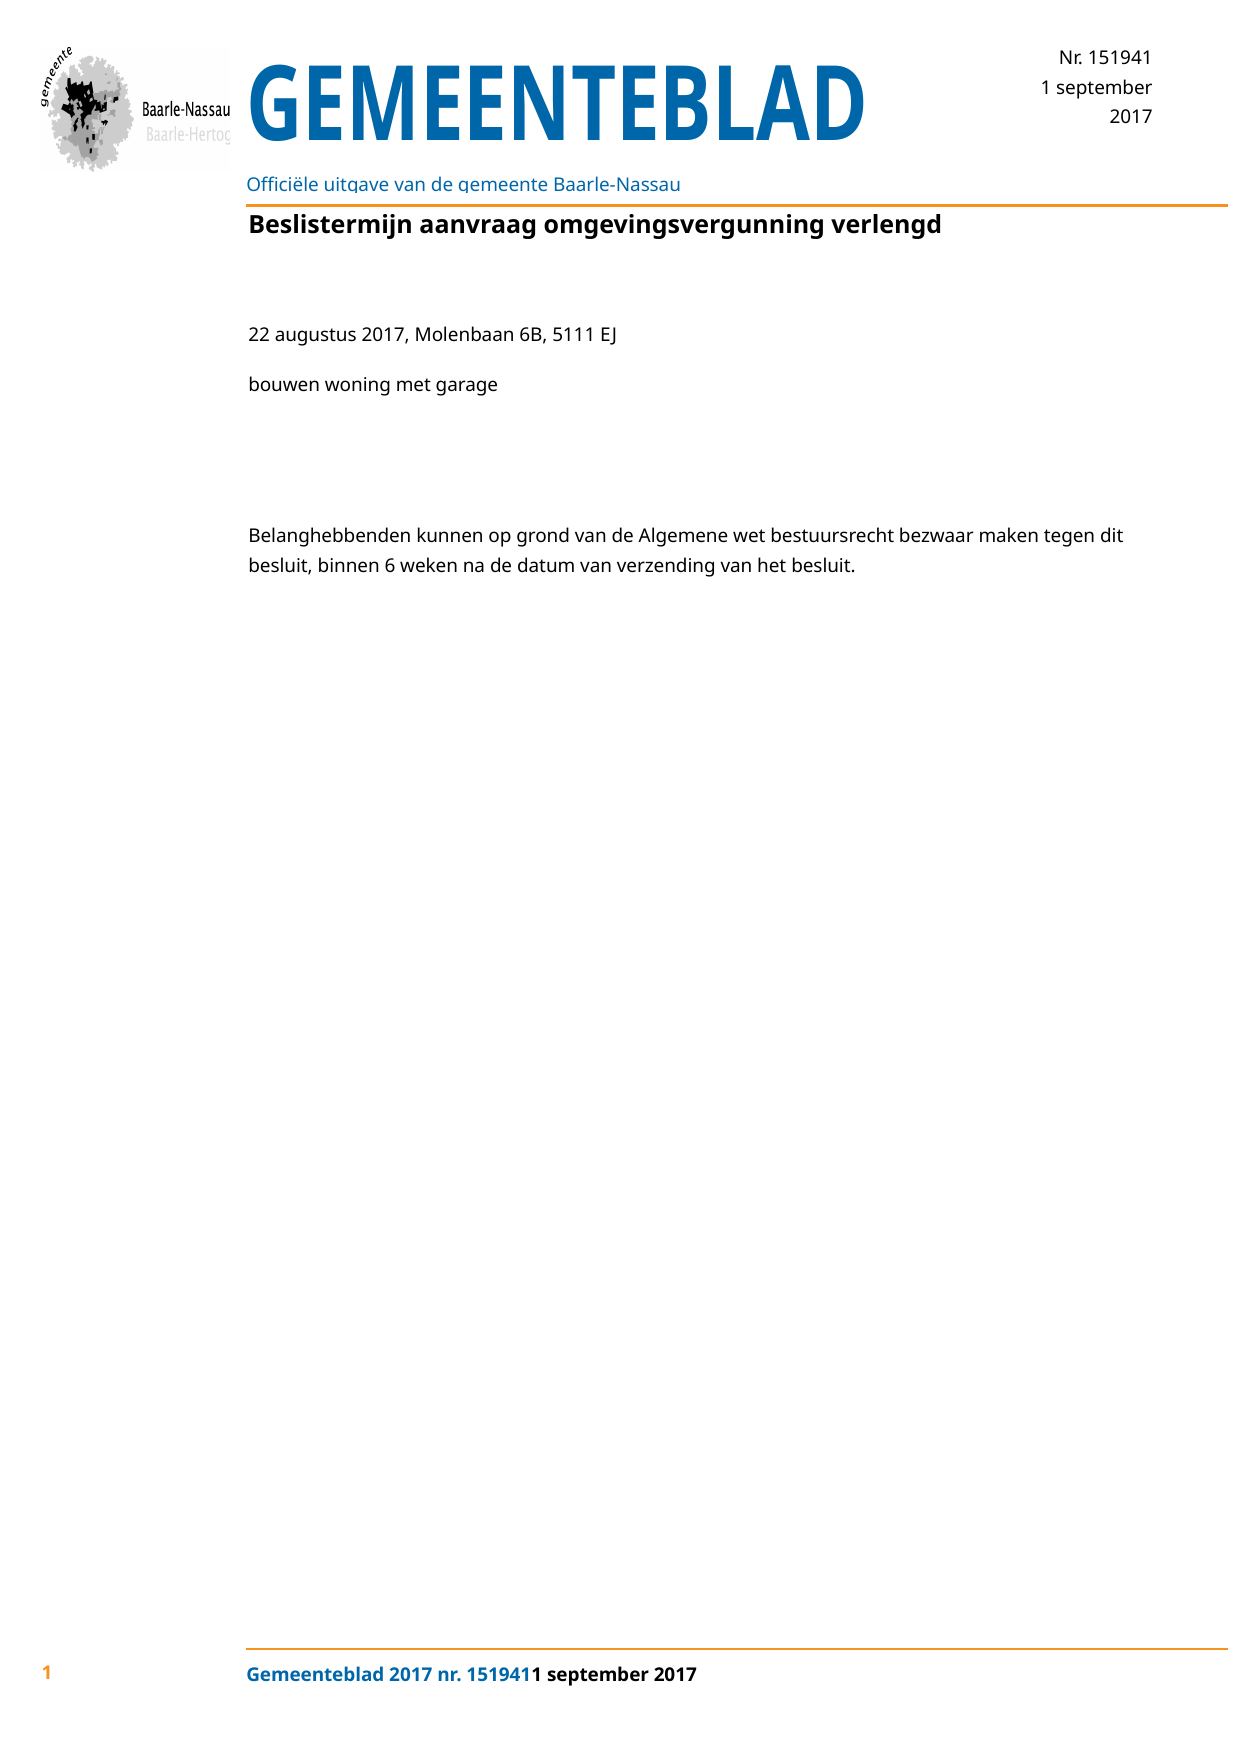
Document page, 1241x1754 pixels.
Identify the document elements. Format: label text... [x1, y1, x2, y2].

text Belanghebbenden kunnen op grond van de Algemene wet bestuursrecht bezwaar maken tegen dit besluit, binnen 6 weken na de datum van verzending van het besluit. [248, 522, 1152, 578]
text bouwen woning met garage [248, 371, 1152, 397]
text Beslistermijn aanvraag omgevingsvergunning verlengd [248, 207, 1152, 241]
picture [41, 47, 231, 172]
text 22 augustus 2017, Molenbaan 6B, 5111 EJ [248, 321, 1152, 346]
